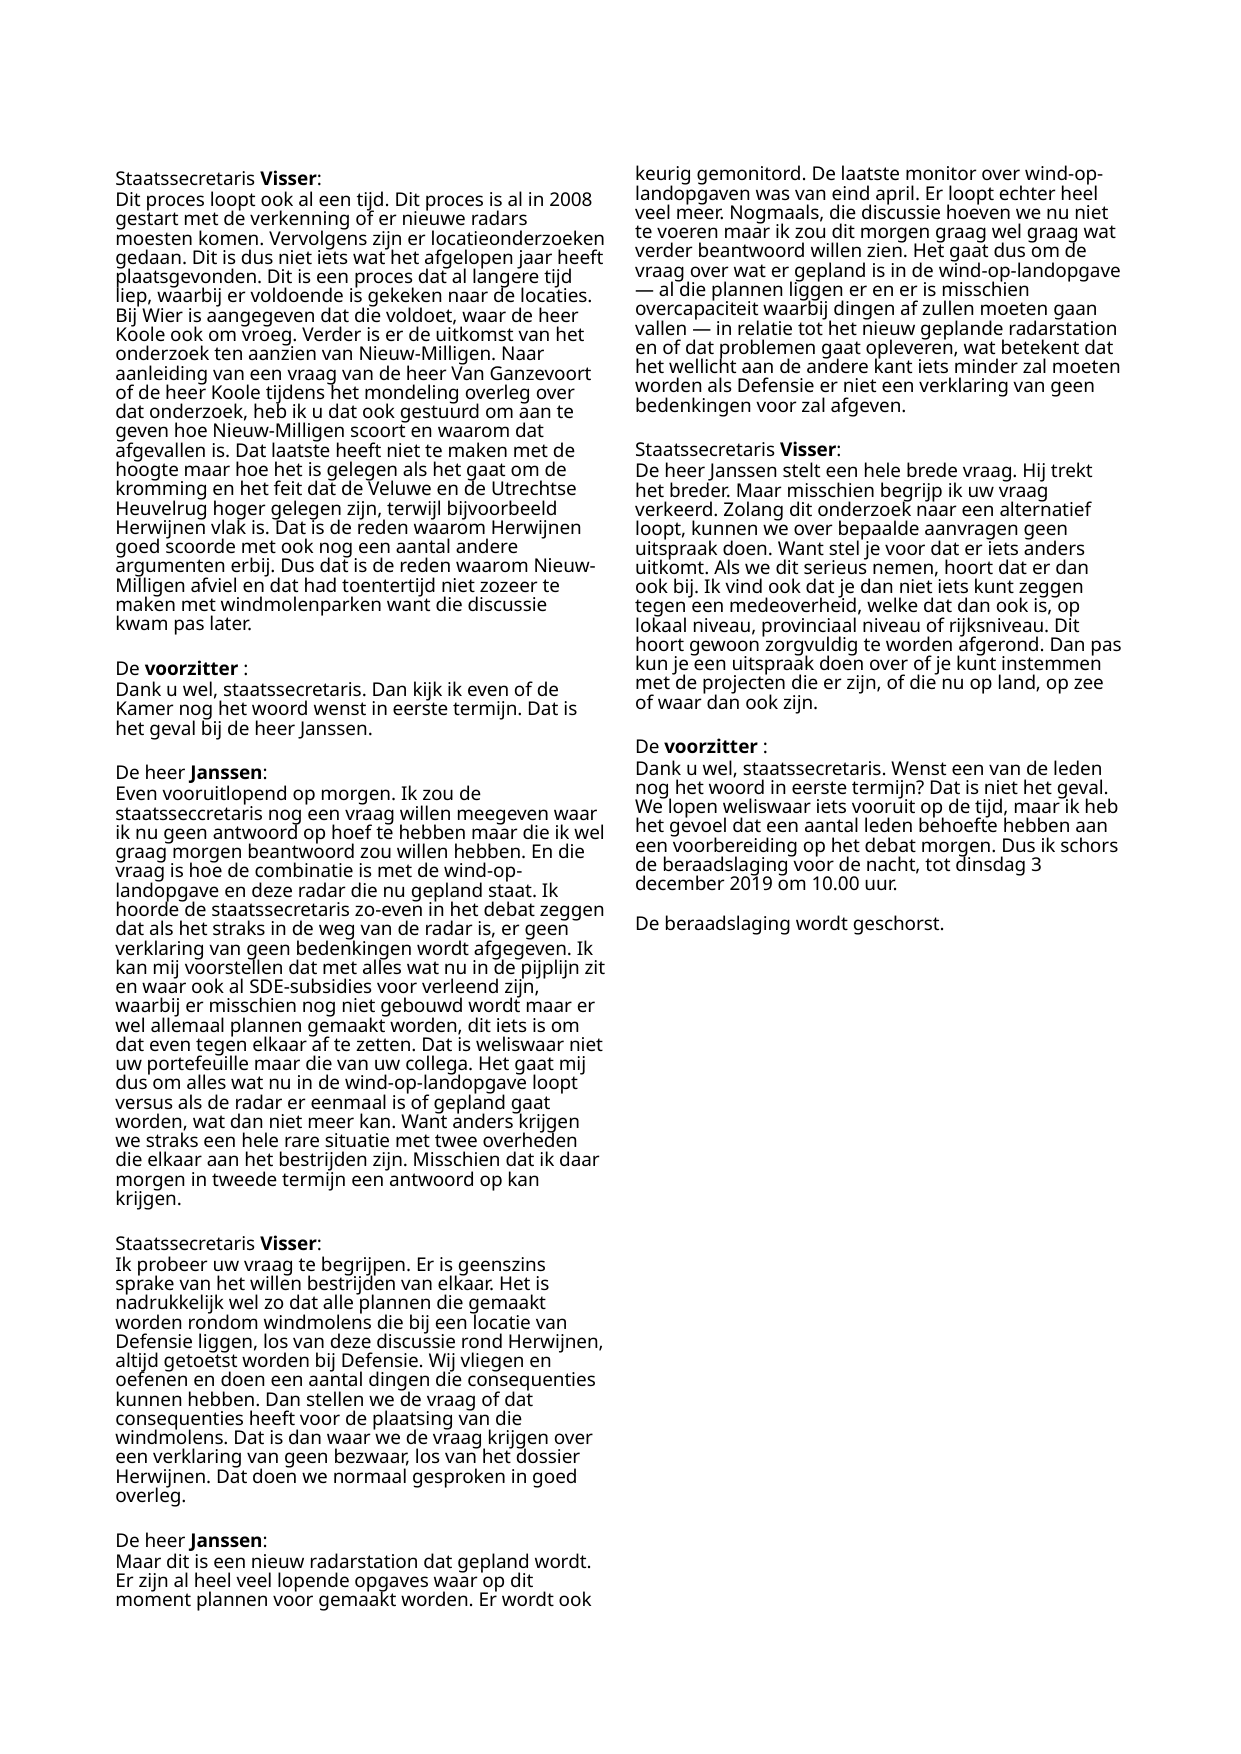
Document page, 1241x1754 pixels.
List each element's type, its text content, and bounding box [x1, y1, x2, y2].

text Maar dit is een nieuw radarstation dat gepland wordt. Er zijn al heel veel lopende opgaves waar op dit moment plannen voor gemaakt worden. Er wordt ook [115, 1553, 605, 1611]
text Staatssecretaris Visser: [115, 165, 605, 191]
text Staatssecretaris Visser: [115, 1230, 605, 1256]
text Dit proces loopt ook al een tijd. Dit proces is al in 2008 gestart met de verkenning of er nieuwe radars moesten komen. Vervolgens zijn er locatieonderzoeken gedaan. Dit is dus niet iets wat het afgelopen jaar heeft plaatsgevonden. Dit is een proces dat al langere tijd liep, waarbij er voldoende is gekeken naar de locaties. Bij Wier is aangegeven dat die voldoet, waar de heer Koole ook om vroeg. Verder is er de uitkomst van het onderzoek ten aanzien van Nieuw-Milligen. Naar aanleiding van een vraag van de heer Van Ganzevoort of de heer Koole tijdens het mondeling overleg over dat onderzoek, heb ik u dat ook gestuurd om aan te geven hoe Nieuw-Milligen scoort en waarom dat afgevallen is. Dat laatste heeft niet te maken met de hoogte maar hoe het is gelegen als het gaat om de kromming en het feit dat de Veluwe en de Utrechtse Heuvelrug hoger gelegen zijn, terwijl bijvoorbeeld Herwijnen vlak is. Dat is de reden waarom Herwijnen goed scoorde met ook nog een aantal andere argumenten erbij. Dus dat is de reden waarom Nieuw-Milligen afviel en dat had toentertijd niet zozeer te maken met windmolenparken want die discussie kwam pas later. [115, 191, 605, 634]
text Dank u wel, staatssecretaris. Wenst een van de leden nog het woord in eerste termijn? Dat is niet het geval. We lopen weliswaar iets vooruit op de tijd, maar ik heb het gevoel dat een aantal leden behoefte hebben aan een voorbereiding op het debat morgen. Dus ik schors de beraadslaging voor de nacht, tot dinsdag 3 december 2019 om 10.00 uur. [635, 759, 1125, 894]
text De heer Janssen stelt een hele brede vraag. Hij trekt het breder. Maar misschien begrijp ik uw vraag verkeerd. Zolang dit onderzoek naar een alternatief loopt, kunnen we over bepaalde aanvragen geen uitspraak doen. Want stel je voor dat er iets anders uitkomt. Als we dit serieus nemen, hoort dat er dan ook bij. Ik vind ook dat je dan niet iets kunt zeggen tegen een medeoverheid, welke dat dan ook is, op lokaal niveau, provinciaal niveau of rijksniveau. Dit hoort gewoon zorgvuldig te worden afgerond. Dan pas kun je een uitspraak doen over of je kunt instemmen met de projecten die er zijn, of die nu op land, op zee of waar dan ook zijn. [635, 462, 1125, 713]
text Even vooruitlopend op morgen. Ik zou de staatsseccretaris nog een vraag willen meegeven waar ik nu geen antwoord op hoef te hebben maar die ik wel graag morgen beantwoord zou willen hebben. En die vraag is hoe de combinatie is met de wind-op-landopgave en deze radar die nu gepland staat. Ik hoorde de staatssecretaris zo-even in het debat zeggen dat als het straks in de weg van de radar is, er geen verklaring van geen bedenkingen wordt afgegeven. Ik kan mij voorstellen dat met alles wat nu in de pijplijn zit en waar ook al SDE-subsidies voor verleend zijn, waarbij er misschien nog niet gebouwd wordt maar er wel allemaal plannen gemaakt worden, dit iets is om dat even tegen elkaar af te zetten. Dat is weliswaar niet uw portefeuille maar die van uw collega. Het gaat mij dus om alles wat nu in de wind-op-landopgave loopt versus als de radar er eenmaal is of gepland gaat worden, wat dan niet meer kan. Want anders krijgen we straks een hele rare situatie met twee overheden die elkaar aan het bestrijden zijn. Misschien dat ik daar morgen in tweede termijn een antwoord op kan krijgen. [115, 785, 605, 1209]
text Dank u wel, staatssecretaris. Dan kijk ik even of de Kamer nog het woord wenst in eerste termijn. Dat is het geval bij de heer Janssen. [115, 681, 605, 739]
text De voorzitter : [635, 734, 1125, 759]
text Ik probeer uw vraag te begrijpen. Er is geenszins sprake van het willen bestrijden van elkaar. Het is nadrukkelijk wel zo dat alle plannen die gemaakt worden rondom windmolens die bij een locatie van Defensie liggen, los van deze discussie rond Herwijnen, altijd getoetst worden bij Defensie. Wij vliegen en oefenen en doen een aantal dingen die consequenties kunnen hebben. Dan stellen we de vraag of dat consequenties heeft voor de plaatsing van die windmolens. Dat is dan waar we de vraag krijgen over een verklaring van geen bezwaar, los van het dossier Herwijnen. Dat doen we normaal gesproken in goed overleg. [115, 1256, 605, 1506]
text De voorzitter : [115, 655, 605, 681]
text De beraadslaging wordt geschorst. [635, 915, 1125, 934]
text De heer Janssen: [115, 759, 605, 785]
text keurig gemonitord. De laatste monitor over wind-op-landopgaven was van eind april. Er loopt echter heel veel meer. Nogmaals, die discussie hoeven we nu niet te voeren maar ik zou dit morgen graag wel graag wat verder beantwoord willen zien. Het gaat dus om de vraag over wat er gepland is in de wind-op-landopgave — al die plannen liggen er en er is misschien overcapaciteit waarbij dingen af zullen moeten gaan vallen — in relatie tot het nieuw geplande radarstation en of dat problemen gaat opleveren, wat betekent dat het wellicht aan de andere kant iets minder zal moeten worden als Defensie er niet een verklaring van geen bedenkingen voor zal afgeven. [635, 165, 1125, 416]
text De heer Janssen: [115, 1527, 605, 1553]
text Staatssecretaris Visser: [635, 437, 1125, 462]
